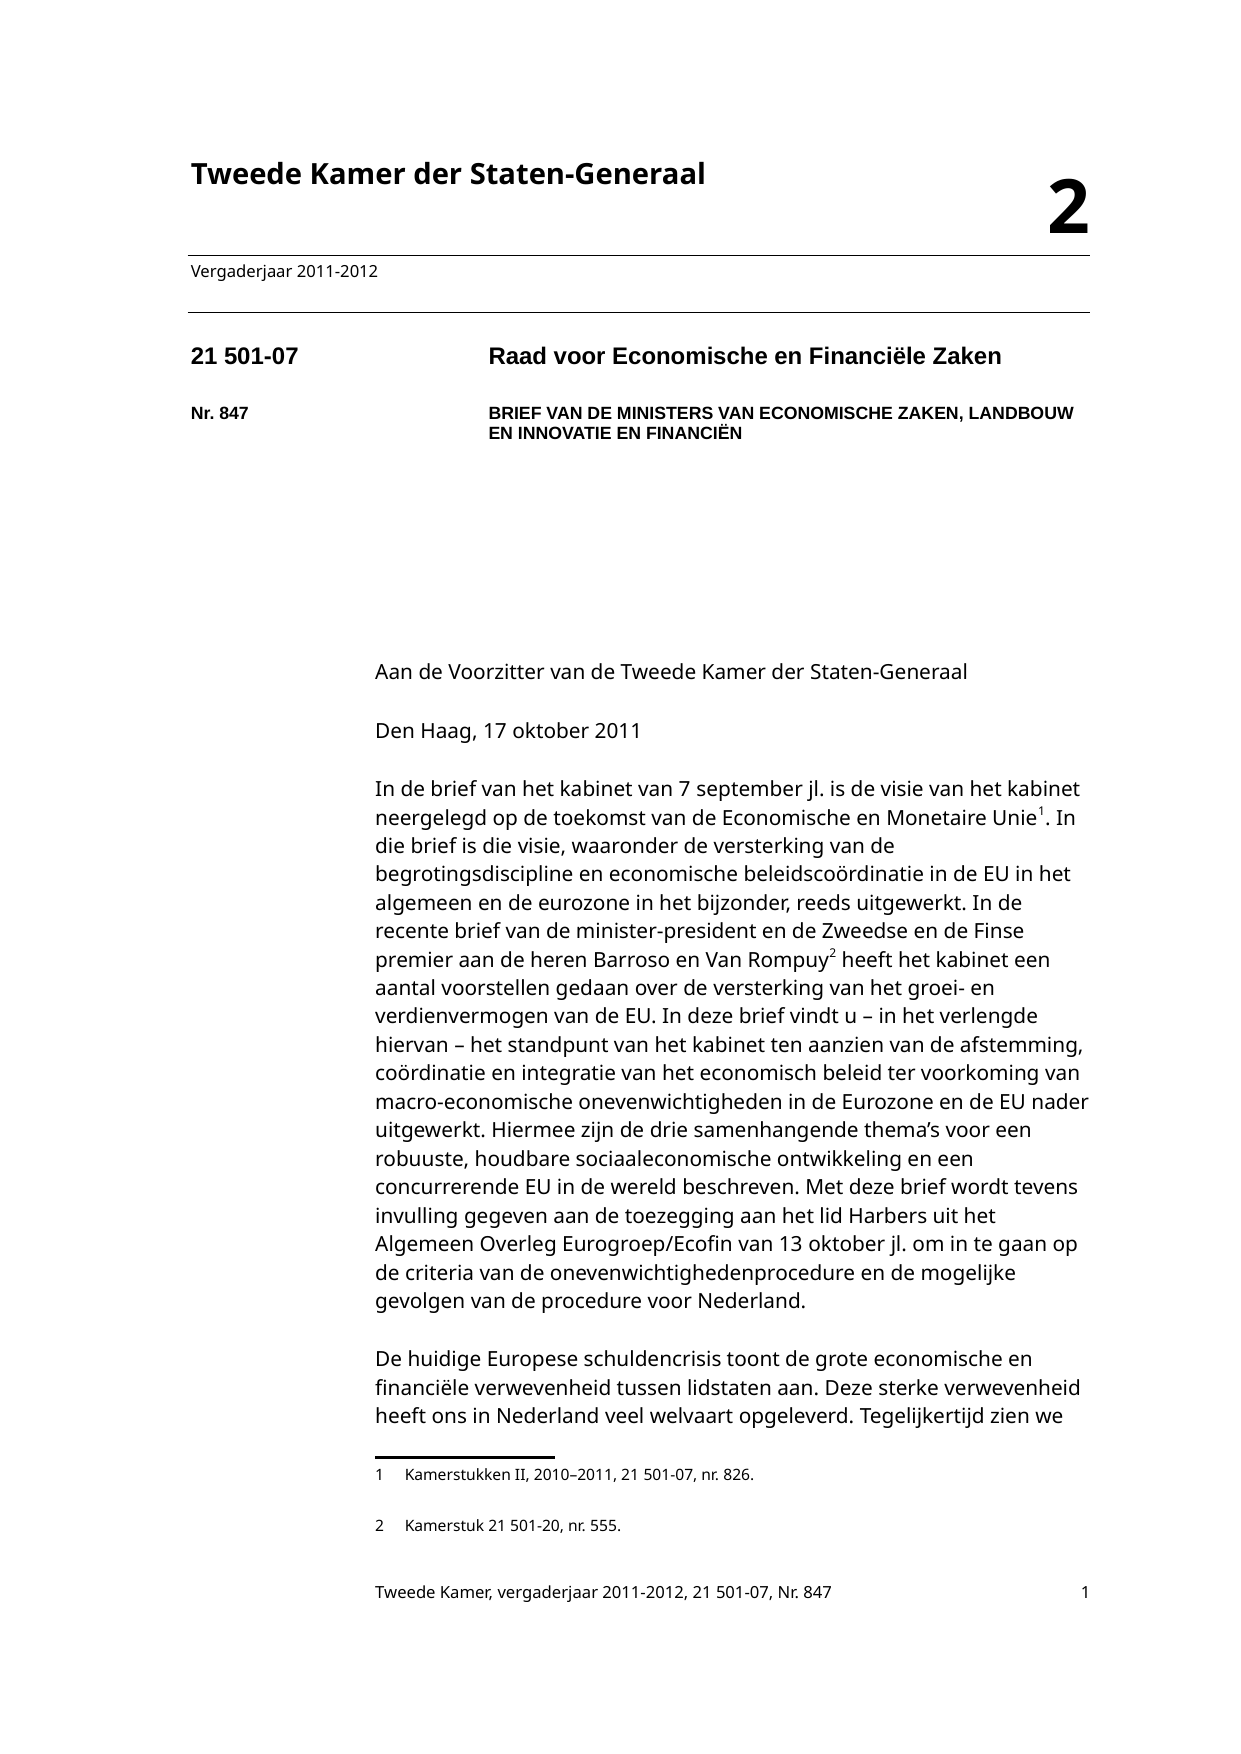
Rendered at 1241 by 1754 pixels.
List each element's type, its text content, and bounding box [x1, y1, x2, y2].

text Aan de Voorzitter van de Tweede Kamer der Staten-Generaal [375, 657, 1090, 686]
table_cell Nr. 847 [188, 399, 485, 539]
text Kamerstuk 21 501-20, nr. 555. [375, 1508, 1090, 1536]
table_cell Vergaderjaar 2011-2012 [188, 256, 485, 312]
table_cell 21 501-07 [188, 339, 485, 399]
table_header 2 [910, 150, 1090, 255]
text De huidige Europese schuldencrisis toont de grote economische en financiële verwevenheid tussen lidstaten aan. Deze sterke verwevenheid heeft ons in Nederland veel welvaart opgeleverd. Tegelijkertijd zien we [375, 1344, 1090, 1430]
table_cell Raad voor Economische en Financiële Zaken [485, 339, 1090, 399]
table_cell [485, 313, 1090, 339]
table_cell [485, 256, 1090, 312]
text Den Haag, 17 oktober 2011 [375, 716, 1090, 744]
table_cell [188, 313, 485, 339]
table_cell BRIEF VAN DE MINISTERS VAN ECONOMISCHE ZAKEN, LANDBOUW EN INNOVATIE EN FINANCIËN [485, 399, 1090, 539]
text Kamerstukken II, 2010–2011, 21 501-07, nr. 826. [375, 1449, 1090, 1478]
table_header Tweede Kamer der Staten-Generaal [188, 150, 909, 255]
text In de brief van het kabinet van 7 september jl. is de visie van het kabinet neergelegd op de toekomst van de Economische en Monetaire Unie. In die brief is die visie, waaronder de versterking van de begrotingsdiscipline en economische beleidscoördinatie in de EU in het algemeen en de eurozone in het bijzonder, reeds uitgewerkt. In de recente brief van de minister-president en de Zweedse en de Finse premier aan de heren Barroso en Van Rompuy heeft het kabinet een aantal voorstellen gedaan over de versterking van het groei- en verdienvermogen van de EU. In deze brief vindt u – in het verlengde hiervan – het standpunt van het kabinet ten aanzien van de afstemming, coördinatie en integratie van het economisch beleid ter voorkoming van macro-economische onevenwichtigheden in de Eurozone en de EU nader uitgewerkt. Hiermee zijn de drie samenhangende thema’s voor een robuuste, houdbare sociaaleconomische ontwikkeling en een concurrerende EU in de wereld beschreven. Met deze brief wordt tevens invulling gegeven aan de toezegging aan het lid Harbers uit het Algemeen Overleg Eurogroep/Ecofin van 13 oktober jl. om in te gaan op de criteria van de onevenwichtighedenprocedure en de mogelijke gevolgen van de procedure voor Nederland. [375, 774, 1090, 1314]
